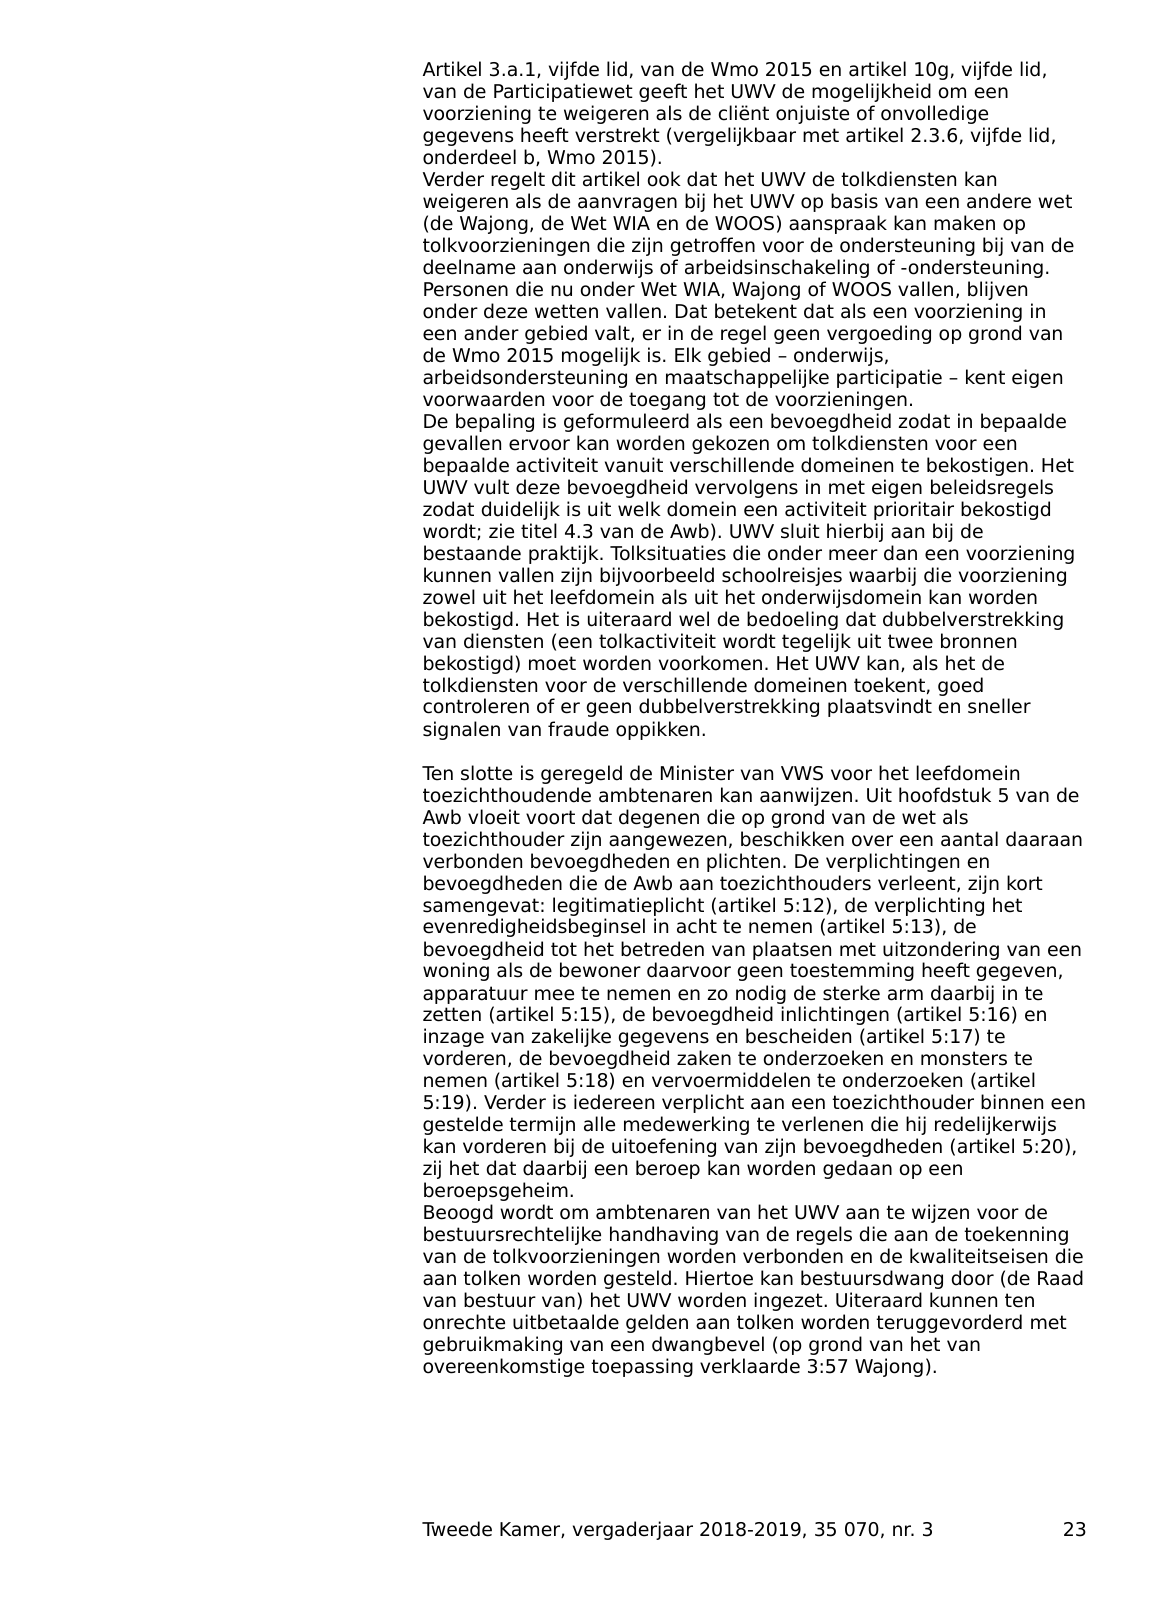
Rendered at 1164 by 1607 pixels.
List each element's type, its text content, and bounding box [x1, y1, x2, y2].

text Beoogd wordt om ambtenaren van het UWV aan te wijzen voor de bestuursrechtelijke handhaving van de regels die aan de toekenning van de tolkvoorzieningen worden verbonden en de kwaliteitseisen die aan tolken worden gesteld. Hiertoe kan bestuursdwang door (de Raad van bestuur van) het UWV worden ingezet. Uiteraard kunnen ten onrechte uitbetaalde gelden aan tolken worden teruggevorderd met gebruikmaking van een dwangbevel (op grond van het van overeenkomstige toepassing verklaarde 3:57 Wajong). [422, 1202, 1087, 1378]
text De bepaling is geformuleerd als een bevoegdheid zodat in bepaalde gevallen ervoor kan worden gekozen om tolkdiensten voor een bepaalde activiteit vanuit verschillende domeinen te bekostigen. Het UWV vult deze bevoegdheid vervolgens in met eigen beleidsregels zodat duidelijk is uit welk domein een activiteit prioritair bekostigd wordt; zie titel 4.3 van de Awb). UWV sluit hierbij aan bij de bestaande praktijk. Tolksituaties die onder meer dan een voorziening kunnen vallen zijn bijvoorbeeld schoolreisjes waarbij die voorziening zowel uit het leefdomein als uit het onderwijsdomein kan worden bekostigd. Het is uiteraard wel de bedoeling dat dubbelverstrekking van diensten (een tolkactiviteit wordt tegelijk uit twee bronnen bekostigd) moet worden voorkomen. Het UWV kan, als het de tolkdiensten voor de verschillende domeinen toekent, goed controleren of er geen dubbelverstrekking plaatsvindt en sneller signalen van fraude oppikken. [422, 411, 1087, 740]
text Verder regelt dit artikel ook dat het UWV de tolkdiensten kan weigeren als de aanvragen bij het UWV op basis van een andere wet (de Wajong, de Wet WIA en de WOOS) aanspraak kan maken op tolkvoorzieningen die zijn getroffen voor de ondersteuning bij van de deelname aan onderwijs of arbeidsinschakeling of -ondersteuning. Personen die nu onder Wet WIA, Wajong of WOOS vallen, blijven onder deze wetten vallen. Dat betekent dat als een voorziening in een ander gebied valt, er in de regel geen vergoeding op grond van de Wmo 2015 mogelijk is. Elk gebied – onderwijs, arbeidsondersteuning en maatschappelijke participatie – kent eigen voorwaarden voor de toegang tot de voorzieningen. [422, 169, 1087, 411]
text Ten slotte is geregeld de Minister van VWS voor het leefdomein toezichthoudende ambtenaren kan aanwijzen. Uit hoofdstuk 5 van de Awb vloeit voort dat degenen die op grond van de wet als toezichthouder zijn aangewezen, beschikken over een aantal daaraan verbonden bevoegdheden en plichten. De verplichtingen en bevoegdheden die de Awb aan toezichthouders verleent, zijn kort samengevat: legitimatieplicht (artikel 5:12), de verplichting het evenredigheidsbeginsel in acht te nemen (artikel 5:13), de bevoegdheid tot het betreden van plaatsen met uitzondering van een woning als de bewoner daarvoor geen toestemming heeft gegeven, apparatuur mee te nemen en zo nodig de sterke arm daarbij in te zetten (artikel 5:15), de bevoegdheid inlichtingen (artikel 5:16) en inzage van zakelijke gegevens en bescheiden (artikel 5:17) te vorderen, de bevoegdheid zaken te onderzoeken en monsters te nemen (artikel 5:18) en vervoermiddelen te onderzoeken (artikel 5:19). Verder is iedereen verplicht aan een toezichthouder binnen een gestelde termijn alle medewerking te verlenen die hij redelijkerwijs kan vorderen bij de uitoefening van zijn bevoegdheden (artikel 5:20), zij het dat daarbij een beroep kan worden gedaan op een beroepsgeheim. [422, 763, 1087, 1202]
text Artikel 3.a.1, vijfde lid, van de Wmo 2015 en artikel 10g, vijfde lid, van de Participatiewet geeft het UWV de mogelijkheid om een voorziening te weigeren als de cliënt onjuiste of onvolledige gegevens heeft verstrekt (vergelijkbaar met artikel 2.3.6, vijfde lid, onderdeel b, Wmo 2015). [422, 59, 1087, 169]
